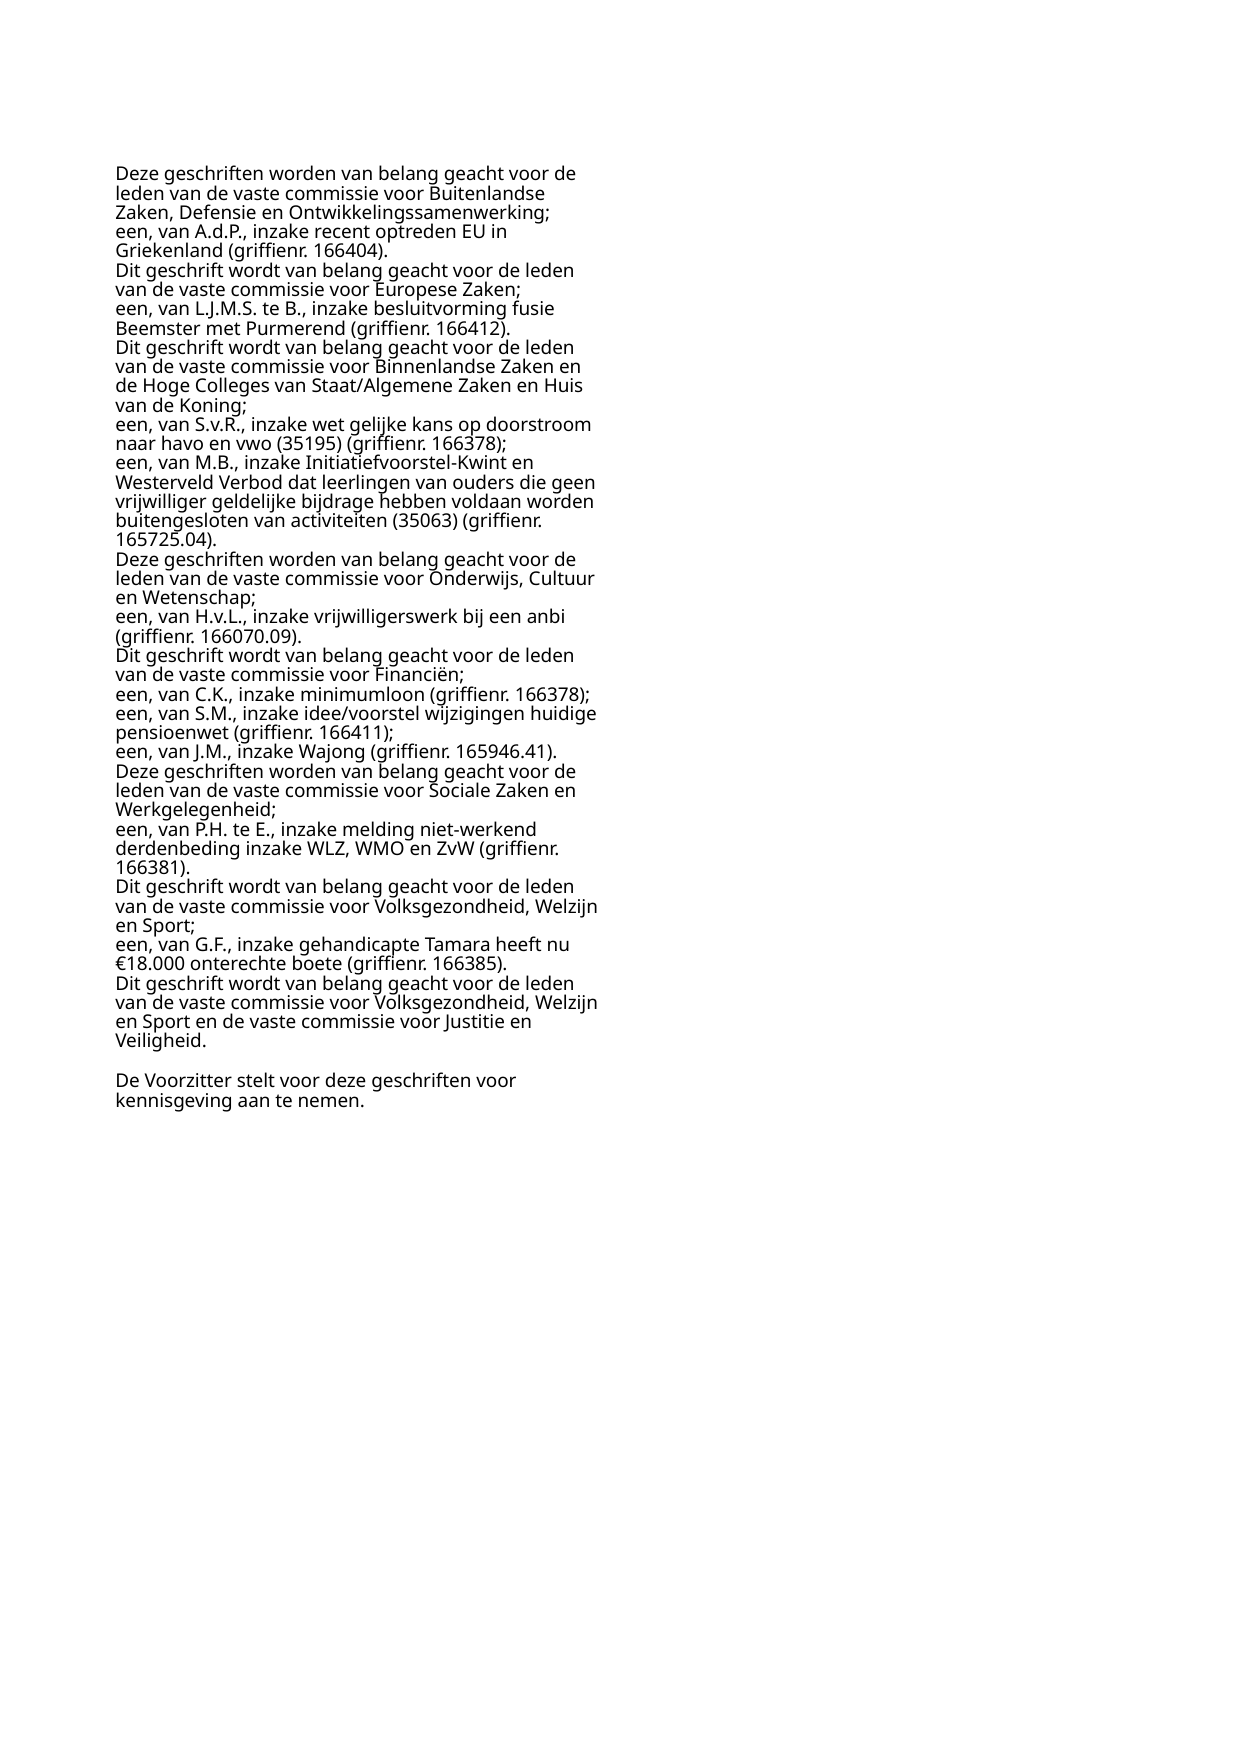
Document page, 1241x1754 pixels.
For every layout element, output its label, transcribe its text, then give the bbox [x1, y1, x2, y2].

text een, van C.K., inzake minimumloon (griffienr. 166378); [115, 686, 605, 705]
text Dit geschrift wordt van belang geacht voor de leden van de vaste commissie voor Volksgezondheid, Welzijn en Sport; [115, 878, 605, 936]
text Dit geschrift wordt van belang geacht voor de leden van de vaste commissie voor Europese Zaken; [115, 262, 605, 300]
text een, van G.F., inzake gehandicapte Tamara heeft nu €18.000 onterechte boete (griffienr. 166385). [115, 936, 605, 975]
text een, van A.d.P., inzake recent optreden EU in Griekenland (griffienr. 166404). [115, 223, 605, 262]
text Deze geschriften worden van belang geacht voor de leden van de vaste commissie voor Buitenlandse Zaken, Defensie en Ontwikkelingssamenwerking; [115, 165, 605, 223]
text een, van J.M., inzake Wajong (griffienr. 165946.41). [115, 743, 605, 763]
text een, van M.B., inzake Initiatiefvoorstel-Kwint en Westerveld Verbod dat leerlingen van ouders die geen vrijwilliger geldelijke bijdrage hebben voldaan worden buitengesloten van activiteiten (35063) (griffienr. 165725.04). [115, 454, 605, 551]
text een, van P.H. te E., inzake melding niet-werkend derdenbeding inzake WLZ, WMO en ZvW (griffienr. 166381). [115, 821, 605, 878]
text een, van S.M., inzake idee/voorstel wijzigingen huidige pensioenwet (griffienr. 166411); [115, 705, 605, 743]
text een, van L.J.M.S. te B., inzake besluitvorming fusie Beemster met Purmerend (griffienr. 166412). [115, 300, 605, 339]
text Deze geschriften worden van belang geacht voor de leden van de vaste commissie voor Onderwijs, Cultuur en Wetenschap; [115, 551, 605, 608]
text Dit geschrift wordt van belang geacht voor de leden van de vaste commissie voor Volksgezondheid, Welzijn en Sport en de vaste commissie voor Justitie en Veiligheid. [115, 975, 605, 1052]
text Deze geschriften worden van belang geacht voor de leden van de vaste commissie voor Sociale Zaken en Werkgelegenheid; [115, 763, 605, 821]
text een, van S.v.R., inzake wet gelijke kans op doorstroom naar havo en vwo (35195) (griffienr. 166378); [115, 416, 605, 454]
text De Voorzitter stelt voor deze geschriften voor kennisgeving aan te nemen. [115, 1072, 605, 1111]
text Dit geschrift wordt van belang geacht voor de leden van de vaste commissie voor Binnenlandse Zaken en de Hoge Colleges van Staat/Algemene Zaken en Huis van de Koning; [115, 339, 605, 416]
text Dit geschrift wordt van belang geacht voor de leden van de vaste commissie voor Financiën; [115, 647, 605, 686]
text een, van H.v.L., inzake vrijwilligerswerk bij een anbi (griffienr. 166070.09). [115, 608, 605, 647]
